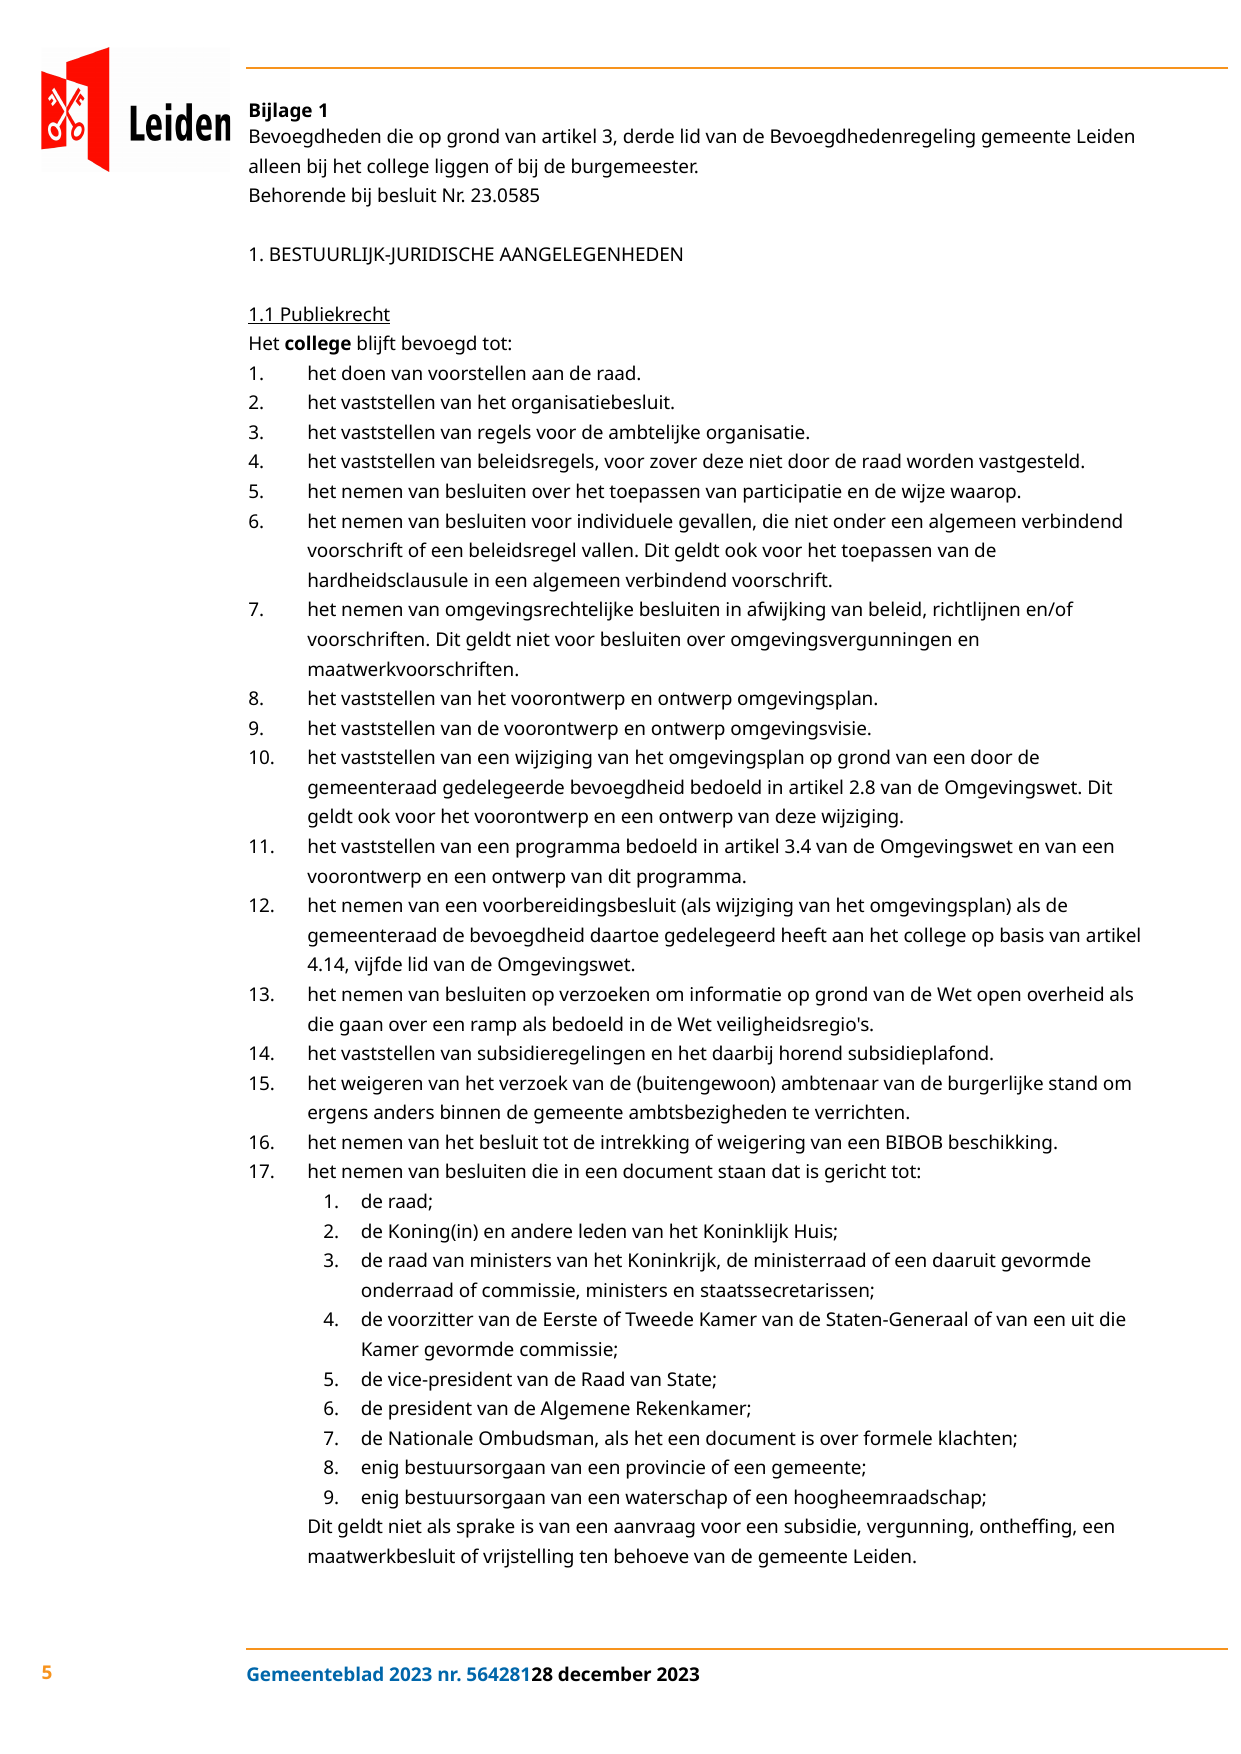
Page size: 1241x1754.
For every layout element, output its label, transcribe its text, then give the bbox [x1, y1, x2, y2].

list het vaststellen van het organisatiebesluit. [248, 389, 1152, 415]
list het vaststellen van een programma bedoeld in artikel 3.4 van de Omgevingswet en van een voorontwerp en een ontwerp van dit programma. [248, 833, 1152, 889]
list het vaststellen van de voorontwerp en ontwerp omgevingsvisie. [248, 715, 1152, 741]
list de vice-president van de Raad van State; [323, 1366, 1152, 1392]
list Dit geldt niet als sprake is van een aanvraag voor een subsidie, vergunning, ontheffing, een maatwerkbesluit of vrijstelling ten behoeve van de gemeente Leiden. [248, 1514, 1152, 1569]
text Het college blijft bevoegd tot: [248, 330, 1152, 356]
list de Nationale Ombudsman, als het een document is over formele klachten; [323, 1425, 1152, 1451]
picture [41, 47, 231, 172]
text Bevoegdheden die op grond van artikel 3, derde lid van de Bevoegdhedenregeling gemeente Leiden alleen bij het college liggen of bij de burgemeester. [248, 123, 1152, 179]
list het weigeren van het verzoek van de (buitengewoon) ambtenaar van de burgerlijke stand om ergens anders binnen de gemeente ambtsbezigheden te verrichten. [248, 1070, 1152, 1125]
list enig bestuursorgaan van een waterschap of een hoogheemraadschap; [323, 1484, 1152, 1510]
list het nemen van besluiten over het toepassen van participatie en de wijze waarop. [248, 478, 1152, 504]
list de president van de Algemene Rekenkamer; [323, 1395, 1152, 1421]
list het vaststellen van een wijziging van het omgevingsplan op grond van een door de gemeenteraad gedelegeerde bevoegdheid bedoeld in artikel 2.8 van de Omgevingswet. Dit geldt ook voor het voorontwerp en een ontwerp van deze wijziging. [248, 744, 1152, 829]
list het nemen van besluiten die in een document staan dat is gericht tot: [248, 1159, 1152, 1184]
list de voorzitter van de Eerste of Tweede Kamer van de Staten-Generaal of van een uit die Kamer gevormde commissie; [323, 1307, 1152, 1362]
list het nemen van besluiten op verzoeken om informatie op grond van de Wet open overheid als die gaan over een ramp als bedoeld in de Wet veiligheidsregio's. [248, 981, 1152, 1037]
list het nemen van een voorbereidingsbesluit (als wijziging van het omgevingsplan) als de gemeenteraad de bevoegdheid daartoe gedelegeerd heeft aan het college op basis van artikel 4.14, vijfde lid van de Omgevingswet. [248, 892, 1152, 977]
list het nemen van omgevingsrechtelijke besluiten in afwijking van beleid, richtlijnen en/of voorschriften. Dit geldt niet voor besluiten over omgevingsvergunningen en maatwerkvoorschriften. [248, 597, 1152, 682]
text 1.1 Publiekrecht [248, 301, 1152, 327]
list de raad van ministers van het Koninkrijk, de ministerraad of een daaruit gevormde onderraad of commissie, ministers en staatssecretarissen; [323, 1247, 1152, 1303]
list het nemen van besluiten voor individuele gevallen, die niet onder een algemeen verbindend voorschrift of een beleidsregel vallen. Dit geldt ook voor het toepassen van de hardheidsclausule in een algemeen verbindend voorschrift. [248, 508, 1152, 593]
list het doen van voorstellen aan de raad. [248, 360, 1152, 386]
list het vaststellen van regels voor de ambtelijke organisatie. [248, 419, 1152, 445]
text Bijlage 1 [248, 95, 1152, 123]
list het vaststellen van subsidieregelingen en het daarbij horend subsidieplafond. [248, 1040, 1152, 1066]
list het vaststellen van het voorontwerp en ontwerp omgevingsplan. [248, 685, 1152, 711]
list de raad; [323, 1188, 1152, 1214]
list de Koning(in) en andere leden van het Koninklijk Huis; [323, 1218, 1152, 1244]
list het nemen van het besluit tot de intrekking of weigering van een BIBOB beschikking. [248, 1129, 1152, 1155]
list het vaststellen van beleidsregels, voor zover deze niet door de raad worden vastgesteld. [248, 449, 1152, 474]
text 1. BESTUURLIJK-JURIDISCHE AANGELEGENHEDEN [248, 242, 1152, 267]
text Behorende bij besluit Nr. 23.0585 [248, 182, 1152, 208]
list enig bestuursorgaan van een provincie of een gemeente; [323, 1454, 1152, 1480]
